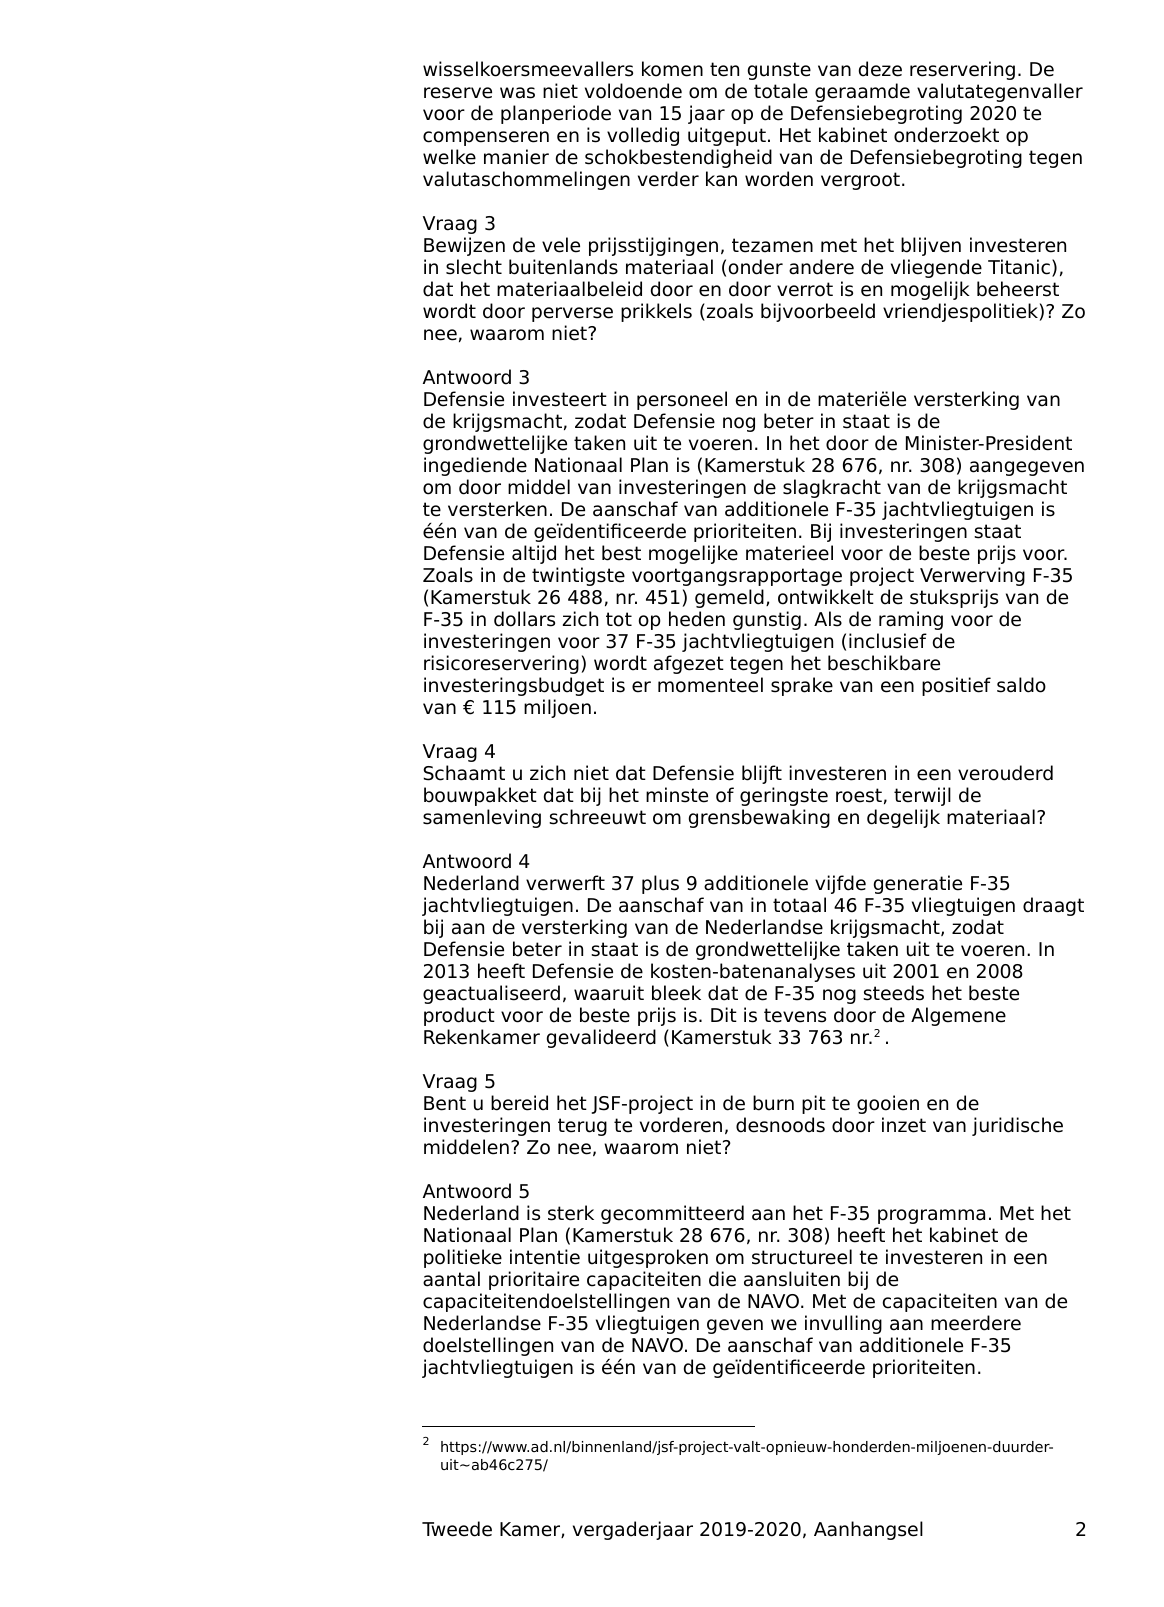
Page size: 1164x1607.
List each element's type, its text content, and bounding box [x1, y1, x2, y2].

text Bewijzen de vele prijsstijgingen, tezamen met het blijven investeren in slecht buitenlands materiaal (onder andere de vliegende Titanic), dat het materiaalbeleid door en door verrot is en mogelijk beheerst wordt door perverse prikkels (zoals bijvoorbeeld vriendjespolitiek)? Zo nee, waarom niet? [422, 235, 1087, 345]
text Antwoord 4 [422, 851, 1087, 873]
text Antwoord 3 [422, 367, 1087, 389]
text Vraag 3 [422, 213, 1087, 235]
text Nederland verwerft 37 plus 9 additionele vijfde generatie F-35 jachtvliegtuigen. De aanschaf van in totaal 46 F-35 vliegtuigen draagt bij aan de versterking van de Nederlandse krijgsmacht, zodat Defensie beter in staat is de grondwettelijke taken uit te voeren. In 2013 heeft Defensie de kosten-batenanalyses uit 2001 en 2008 geactualiseerd, waaruit bleek dat de F-35 nog steeds het beste product voor de beste prijs is. Dit is tevens door de Algemene Rekenkamer gevalideerd (Kamerstuk 33 763 nr.. [422, 873, 1087, 1049]
text Antwoord 5 [422, 1181, 1087, 1203]
text Vraag 4 [422, 741, 1087, 763]
text Nederland is sterk gecommitteerd aan het F-35 programma. Met het Nationaal Plan (Kamerstuk 28 676, nr. 308) heeft het kabinet de politieke intentie uitgesproken om structureel te investeren in een aantal prioritaire capaciteiten die aansluiten bij de capaciteitendoelstellingen van de NAVO. Met de capaciteiten van de Nederlandse F-35 vliegtuigen geven we invulling aan meerdere doelstellingen van de NAVO. De aanschaf van additionele F-35 jachtvliegtuigen is één van de geïdentificeerde prioriteiten. [422, 1203, 1087, 1379]
text Bent u bereid het JSF-project in de burn pit te gooien en de investeringen terug te vorderen, desnoods door inzet van juridische middelen? Zo nee, waarom niet? [422, 1093, 1087, 1159]
text Schaamt u zich niet dat Defensie blijft investeren in een verouderd bouwpakket dat bij het minste of geringste roest, terwijl de samenleving schreeuwt om grensbewaking en degelijk materiaal? [422, 763, 1087, 829]
text https://www.ad.nl/binnenland/jsf-project-valt-opnieuw-honderden-miljoenen-duurder-uit~ab46c275/ [422, 1435, 1087, 1474]
text Vraag 5 [422, 1071, 1087, 1093]
text Defensie investeert in personeel en in de materiële versterking van de krijgsmacht, zodat Defensie nog beter in staat is de grondwettelijke taken uit te voeren. In het door de Minister-President ingediende Nationaal Plan is (Kamerstuk 28 676, nr. 308) aangegeven om door middel van investeringen de slagkracht van de krijgsmacht te versterken. De aanschaf van additionele F-35 jachtvliegtuigen is één van de geïdentificeerde prioriteiten. Bij investeringen staat Defensie altijd het best mogelijke materieel voor de beste prijs voor. [422, 389, 1087, 565]
text wisselkoersmeevallers komen ten gunste van deze reservering. De reserve was niet voldoende om de totale geraamde valutategenvaller voor de planperiode van 15 jaar op de Defensiebegroting 2020 te compenseren en is volledig uitgeput. Het kabinet onderzoekt op welke manier de schokbestendigheid van de Defensiebegroting tegen valutaschommelingen verder kan worden vergroot. [422, 59, 1087, 191]
text Zoals in de twintigste voortgangsrapportage project Verwerving F-35 (Kamerstuk 26 488, nr. 451) gemeld, ontwikkelt de stuksprijs van de F-35 in dollars zich tot op heden gunstig. Als de raming voor de investeringen voor 37 F-35 jachtvliegtuigen (inclusief de risicoreservering) wordt afgezet tegen het beschikbare investeringsbudget is er momenteel sprake van een positief saldo van € 115 miljoen. [422, 565, 1087, 719]
